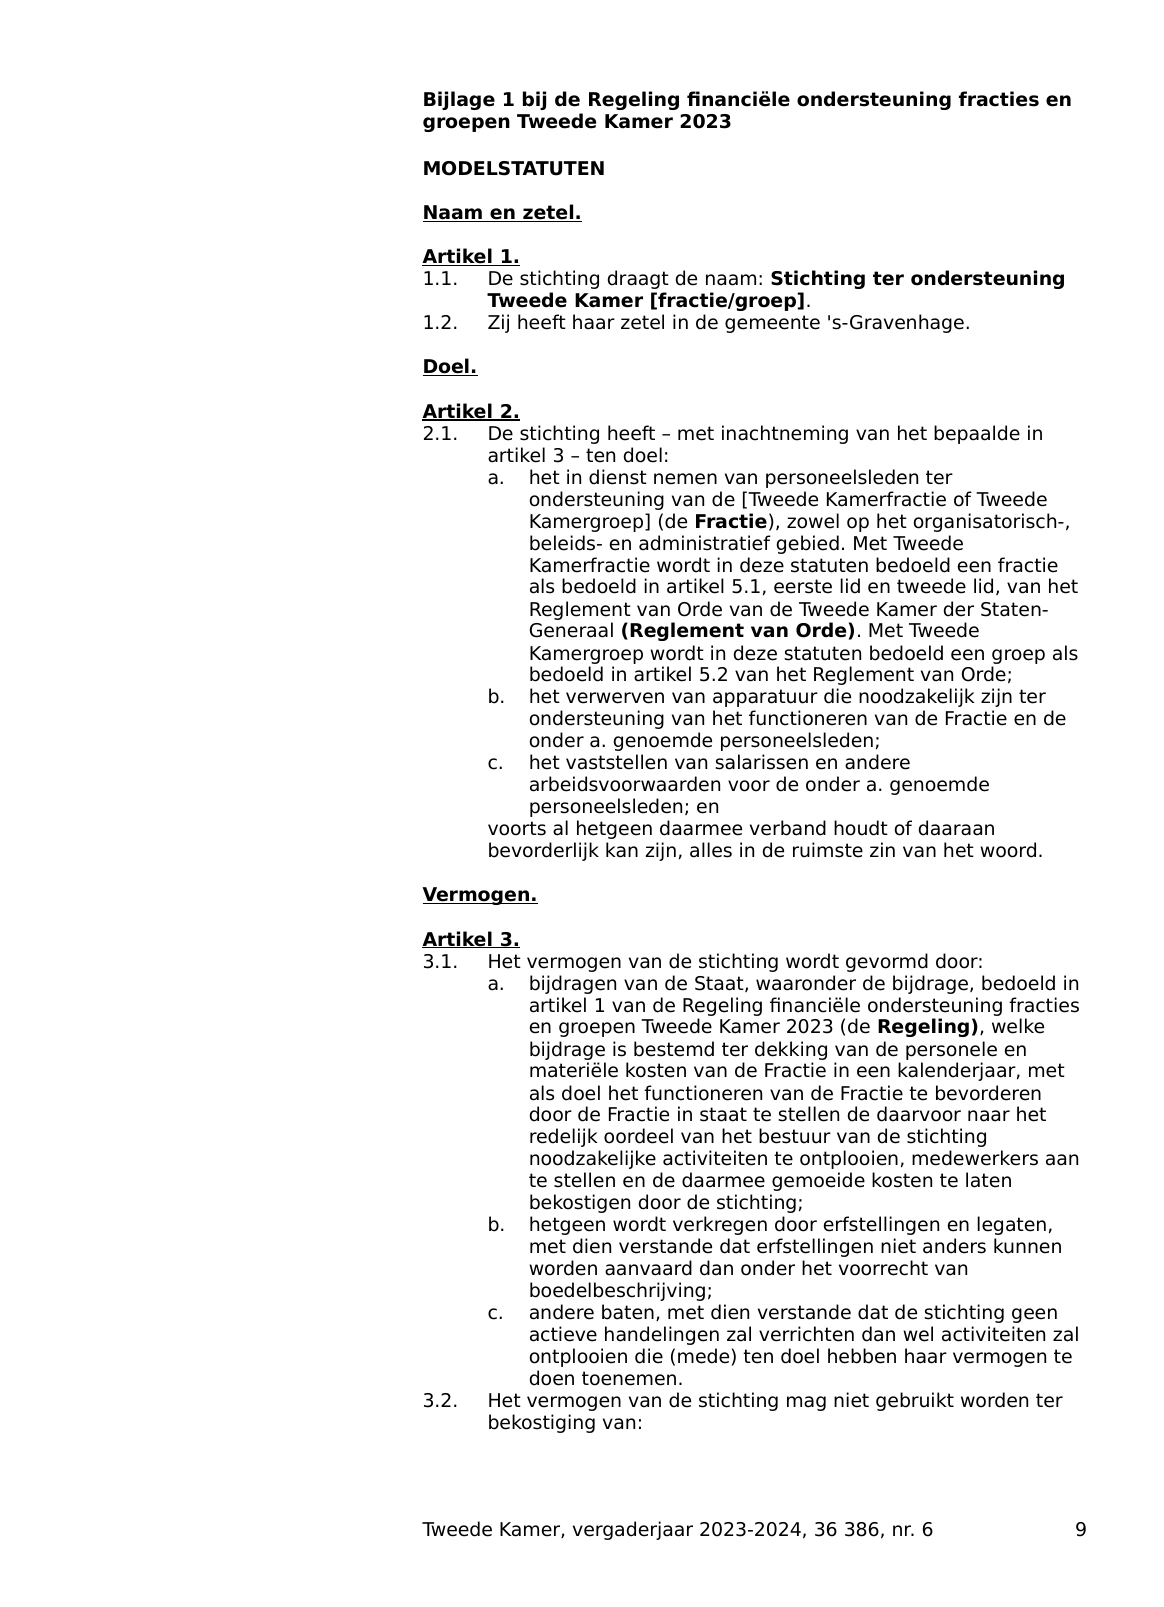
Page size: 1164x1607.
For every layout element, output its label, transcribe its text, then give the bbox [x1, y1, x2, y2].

text a. bijdragen van de Staat, waaronder de bijdrage, bedoeld in artikel 1 van de Regeling financiële ondersteuning fracties en groepen Tweede Kamer 2023 (de Regeling), welke bijdrage is bestemd ter dekking van de personele en materiële kosten van de Fractie in een kalenderjaar, met als doel het functioneren van de Fractie te bevorderen door de Fractie in staat te stellen de daarvoor naar het redelijk oordeel van het bestuur van de stichting noodzakelijke activiteiten te ontplooien, medewerkers aan te stellen en de daarmee gemoeide kosten te laten bekostigen door de stichting; [487, 972, 1087, 1214]
text c. het vaststellen van salarissen en andere arbeidsvoorwaarden voor de onder a. genoemde personeelsleden; en [487, 752, 1087, 818]
subtitle Bijlage 1 bij de Regeling financiële ondersteuning fracties en groepen Tweede Kamer 2023 [77, 89, 1087, 133]
text voorts al hetgeen daarmee verband houdt of daaraan bevorderlijk kan zijn, alles in de ruimste zin van het woord. [487, 818, 1087, 862]
subtitle Doel. [422, 356, 1087, 378]
text 3.2. Het vermogen van de stichting mag niet gebruikt worden ter bekostiging van: [422, 1390, 1087, 1434]
subtitle Artikel 1. [422, 246, 1087, 268]
text 3.1. Het vermogen van de stichting wordt gevormd door: [422, 951, 1087, 972]
subtitle MODELSTATUTEN [422, 158, 1087, 180]
text c. andere baten, met dien verstande dat de stichting geen actieve handelingen zal verrichten dan wel activiteiten zal ontplooien die (mede) ten doel hebben haar vermogen te doen toenemen. [487, 1302, 1087, 1390]
subtitle Artikel 3. [422, 928, 1087, 951]
subtitle Naam en zetel. [422, 202, 1087, 224]
text 1.2. Zij heeft haar zetel in de gemeente 's-Gravenhage. [422, 312, 1087, 334]
text 1.1. De stichting draagt de naam: Stichting ter ondersteuning Tweede Kamer [fractie/groep]. [422, 268, 1087, 312]
text b. hetgeen wordt verkregen door erfstellingen en legaten, met dien verstande dat erfstellingen niet anders kunnen worden aanvaard dan onder het voorrecht van boedelbeschrijving; [487, 1214, 1087, 1302]
text b. het verwerven van apparatuur die noodzakelijk zijn ter ondersteuning van het functioneren van de Fractie en de onder a. genoemde personeelsleden; [487, 686, 1087, 752]
text 2.1. De stichting heeft – met inachtneming van het bepaalde in artikel 3 – ten doel: [422, 423, 1087, 467]
subtitle Vermogen. [422, 884, 1087, 906]
subtitle Artikel 2. [422, 401, 1087, 423]
text a. het in dienst nemen van personeelsleden ter ondersteuning van de [Tweede Kamerfractie of Tweede Kamergroep] (de Fractie), zowel op het organisatorisch-, beleids- en administratief gebied. Met Tweede Kamerfractie wordt in deze statuten bedoeld een fractie als bedoeld in artikel 5.1, eerste lid en tweede lid, van het Reglement van Orde van de Tweede Kamer der Staten-Generaal (Reglement van Orde). Met Tweede Kamergroep wordt in deze statuten bedoeld een groep als bedoeld in artikel 5.2 van het Reglement van Orde; [487, 467, 1087, 686]
